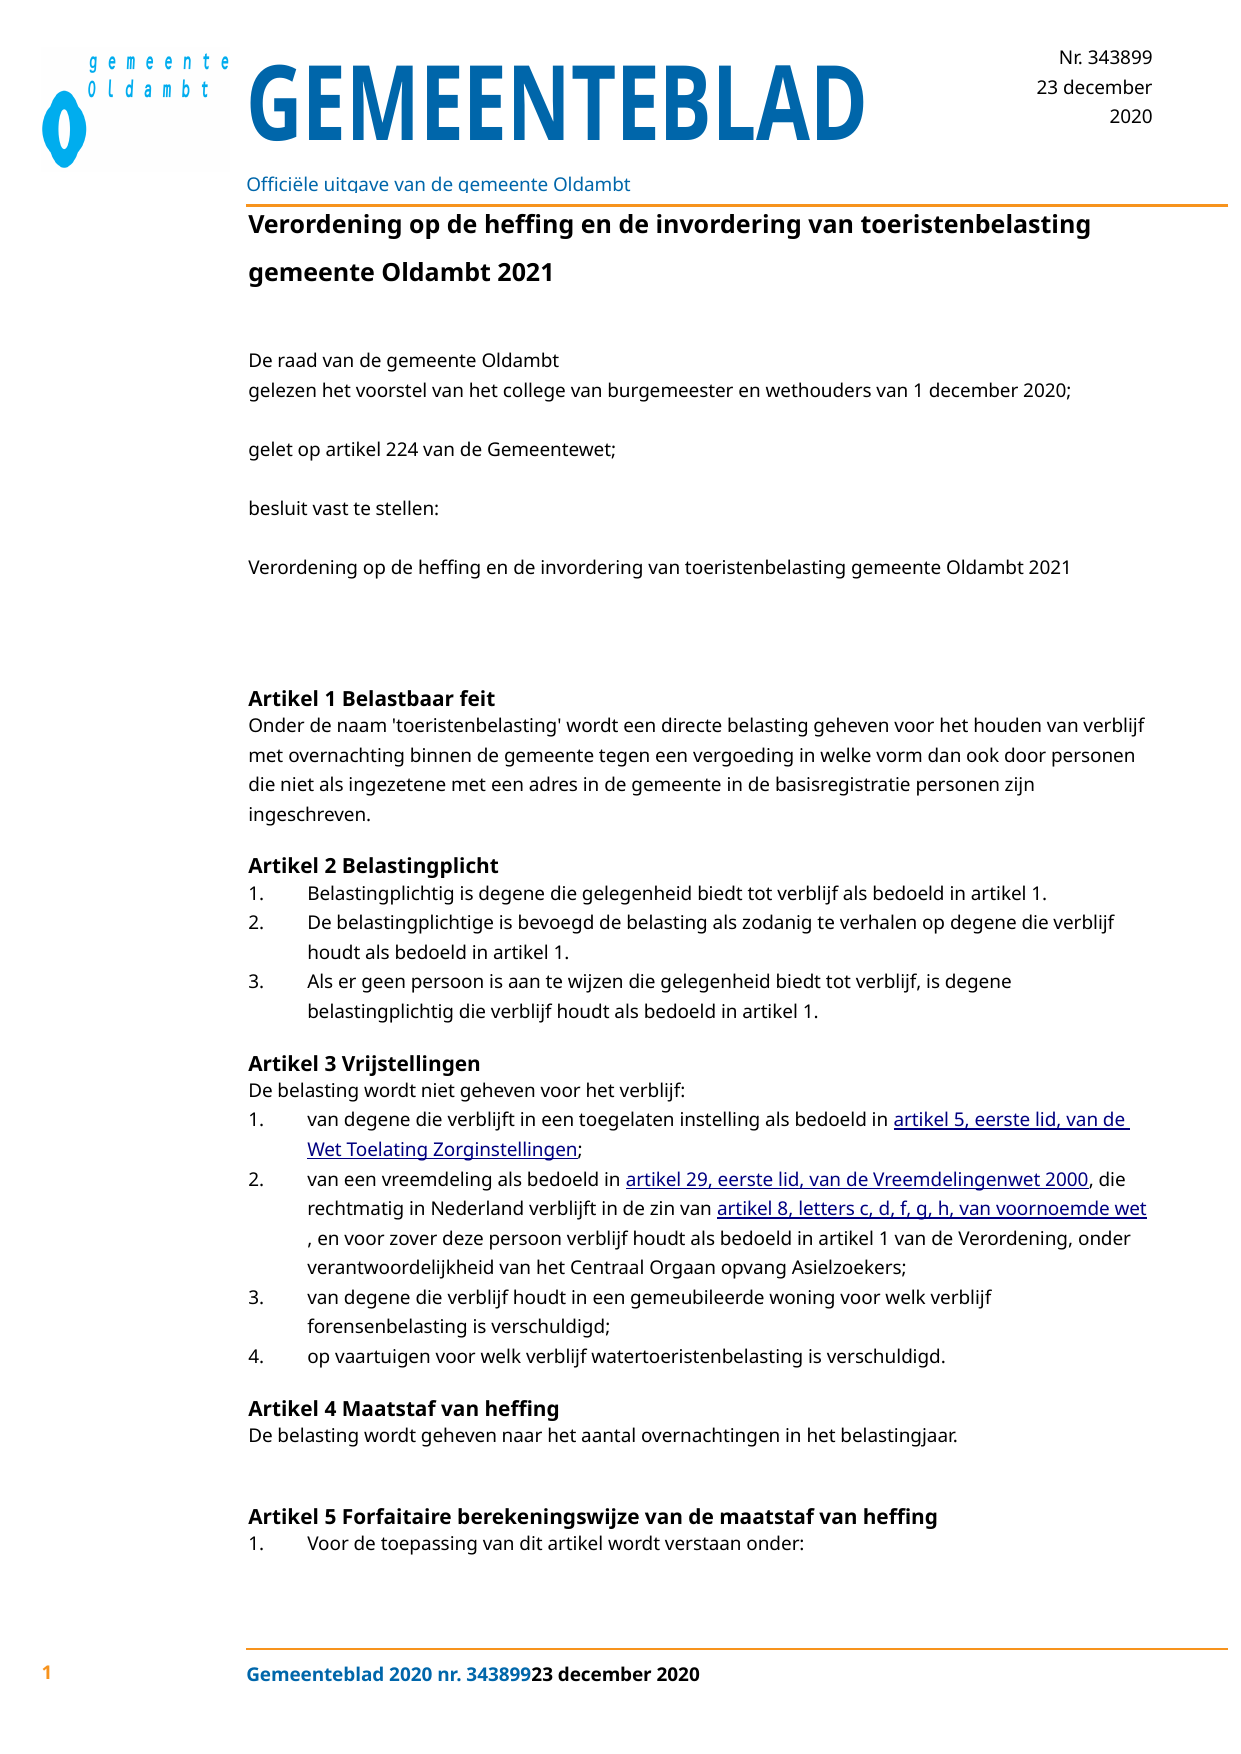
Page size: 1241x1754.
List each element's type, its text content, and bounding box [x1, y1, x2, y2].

text Onder de naam 'toeristenbelasting' wordt een directe belasting geheven voor het houden van verblijf met overnachting binnen de gemeente tegen een vergoeding in welke vorm dan ook door personen die niet als ingezetene met een adres in de gemeente in de basisregistratie personen zijn ingeschreven. [248, 712, 1152, 827]
text Artikel 1 Belastbaar feit [248, 684, 1152, 712]
list van degene die verblijf houdt in een gemeubileerde woning voor welk verblijf forensenbelasting is verschuldigd; [248, 1284, 1152, 1339]
list van degene die verblijft in een toegelaten instelling als bedoeld in artikel 5, eerste lid, van de Wet Toelating Zorginstellingen; [248, 1107, 1152, 1162]
text Verordening op de heffing en de invordering van toeristenbelasting gemeente Oldambt 2021 [248, 207, 1152, 288]
list op vaartuigen voor welk verblijf watertoeristenbelasting is verschuldigd. [248, 1343, 1152, 1369]
text Verordening op de heffing en de invordering van toeristenbelasting gemeente Oldambt 2021 [248, 554, 1152, 580]
text Artikel 4 Maatstaf van heffing [248, 1394, 1152, 1422]
text De raad van de gemeente Oldambt [248, 347, 1152, 373]
list Als er geen persoon is aan te wijzen die gelegenheid biedt tot verblijf, is degene belastingplichtig die verblijf houdt als bedoeld in artikel 1. [248, 969, 1152, 1024]
list De belastingplichtige is bevoegd de belasting als zodanig te verhalen op degene die verblijf houdt als bedoeld in artikel 1. [248, 909, 1152, 965]
list Belastingplichtig is degene die gelegenheid biedt tot verblijf als bedoeld in artikel 1. [248, 880, 1152, 906]
text gelezen het voorstel van het college van burgemeester en wethouders van 1 december 2020; [248, 377, 1152, 403]
text De belasting wordt geheven naar het aantal overnachtingen in het belastingjaar. [248, 1422, 1152, 1448]
picture [41, 47, 231, 172]
text Artikel 5 Forfaitaire berekeningswijze van de maatstaf van heffing [248, 1502, 1152, 1531]
list van een vreemdeling als bedoeld in artikel 29, eerste lid, van de Vreemdelingenwet 2000, die rechtmatig in Nederland verblijft in de zin van artikel 8, letters c, d, f, g, h, van voornoemde wet , en voor zover deze persoon verblijf houdt als bedoeld in artikel 1 van de Verordening, onder verantwoordelijkheid van het Centraal Orgaan opvang Asielzoekers; [248, 1166, 1152, 1280]
text Artikel 3 Vrijstellingen [248, 1049, 1152, 1077]
text gelet op artikel 224 van de Gemeentewet; [248, 436, 1152, 462]
text Artikel 2 Belastingplicht [248, 851, 1152, 880]
text besluit vast te stellen: [248, 495, 1152, 521]
text De belasting wordt niet geheven voor het verblijf: [248, 1077, 1152, 1103]
list Voor de toepassing van dit artikel wordt verstaan onder: [248, 1531, 1152, 1556]
